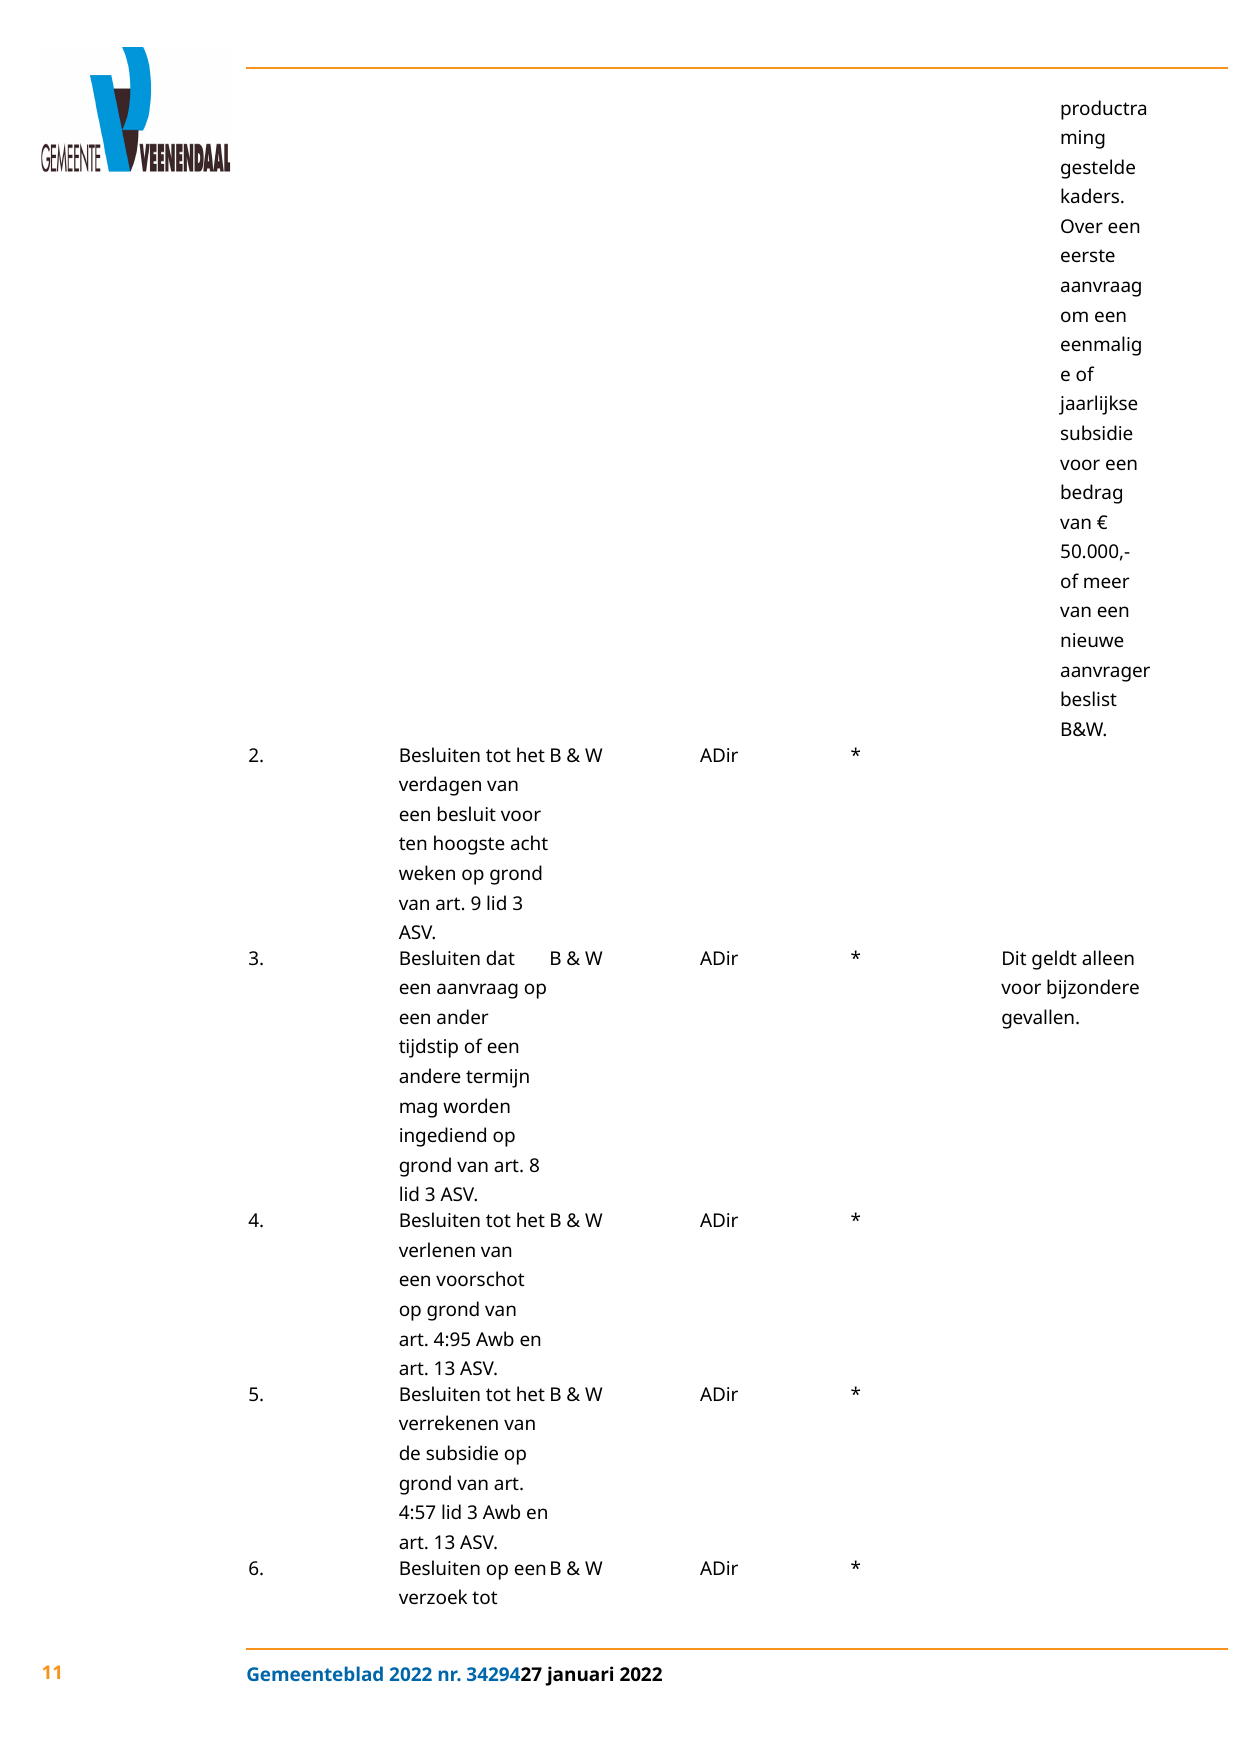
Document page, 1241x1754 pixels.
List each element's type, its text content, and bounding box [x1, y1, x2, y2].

table_cell ADir [700, 945, 850, 1207]
picture [123, 47, 231, 172]
table_cell * [850, 742, 1001, 945]
table_cell Besluiten op een verzoek tot [399, 1555, 549, 1610]
table_cell [399, 95, 549, 742]
table_cell ADir [700, 742, 850, 945]
table_cell B & W [549, 742, 700, 945]
table_cell Besluiten dat een aanvraag op een ander tijdstip of een andere termijn mag worden ingediend op grond van art. 8 lid 3 ASV. [399, 945, 549, 1207]
picture [41, 47, 130, 172]
table_cell productraming gestelde kaders. Over een eerste aanvraag om een eenmalige of jaarlijkse subsidie voor een bedrag van € 50.000,- of meer van een nieuwe aanvrager beslist B&W. [1001, 95, 1152, 742]
table_cell B & W [549, 1555, 700, 1610]
table_cell 6. [248, 1555, 398, 1610]
table_cell [1001, 742, 1152, 945]
table_cell [248, 95, 398, 742]
table_cell 4. [248, 1208, 398, 1381]
table_cell ADir [700, 1555, 850, 1610]
table_cell B & W [549, 1381, 700, 1555]
table_cell B & W [549, 945, 700, 1207]
table_cell 5. [248, 1381, 398, 1555]
table_cell * [850, 945, 1001, 1207]
table_cell Dit geldt alleen voor bijzondere gevallen. [1001, 945, 1152, 1207]
table_cell Besluiten tot het verdagen van een besluit voor ten hoogste acht weken op grond van art. 9 lid 3 ASV. [399, 742, 549, 945]
table_cell * [850, 1381, 1001, 1555]
table_cell * [850, 1555, 1001, 1610]
table_cell ADir [700, 1381, 850, 1555]
table_cell Besluiten tot het verrekenen van de subsidie op grond van art. 4:57 lid 3 Awb en art. 13 ASV. [399, 1381, 549, 1555]
table_cell * [850, 1208, 1001, 1381]
table_cell [1001, 1381, 1152, 1555]
table_cell [1001, 1208, 1152, 1381]
table_cell B & W [549, 1208, 700, 1381]
table_cell Besluiten tot het verlenen van een voorschot op grond van art. 4:95 Awb en art. 13 ASV. [399, 1208, 549, 1381]
table_cell 2. [248, 742, 398, 945]
table_cell [549, 95, 700, 742]
table_cell [700, 95, 850, 742]
table_cell [1001, 1555, 1152, 1610]
table_cell ADir [700, 1208, 850, 1381]
table_cell [850, 95, 1001, 742]
table_cell 3. [248, 945, 398, 1207]
